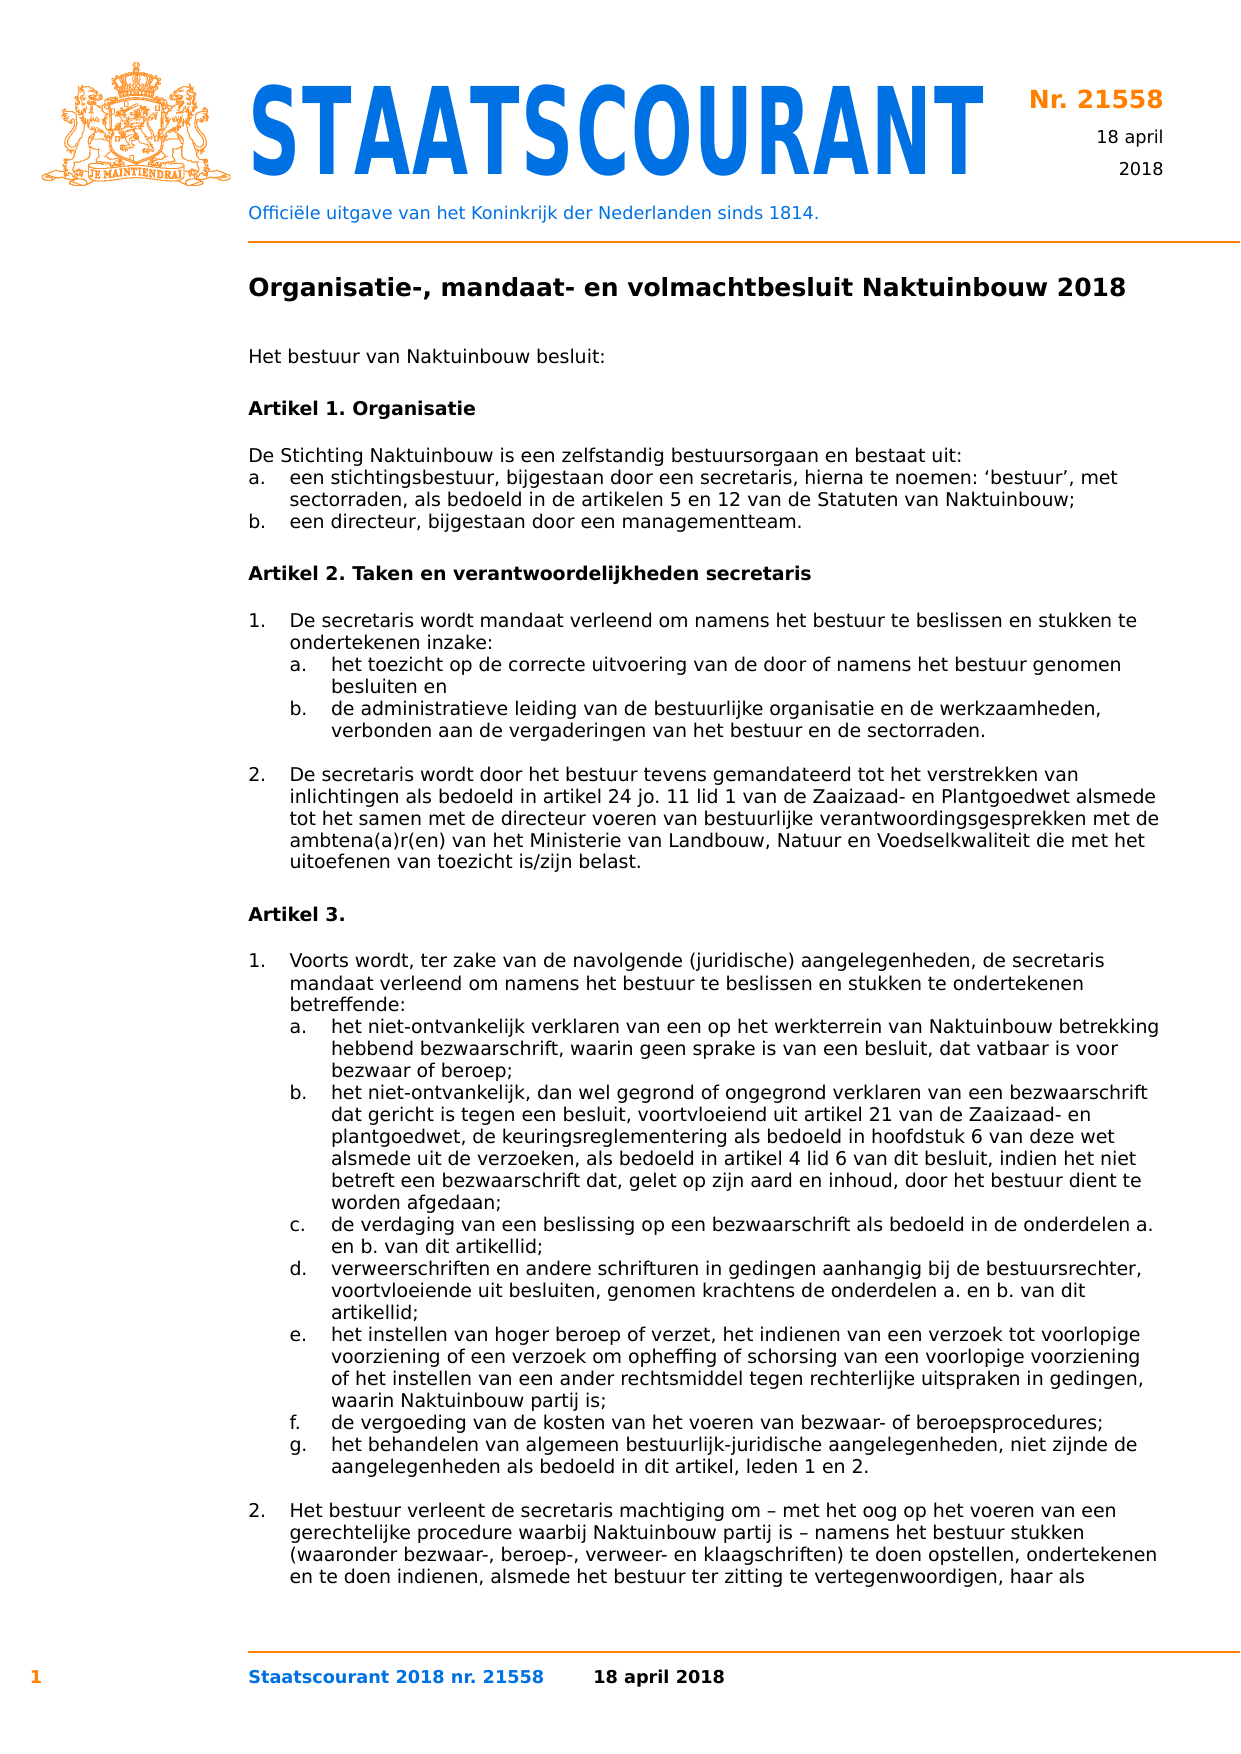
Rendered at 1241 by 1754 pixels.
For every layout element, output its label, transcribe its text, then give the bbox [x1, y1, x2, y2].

text Het bestuur van Naktuinbouw besluit: [248, 346, 1163, 368]
text 1. De secretaris wordt mandaat verleend om namens het bestuur te beslissen en stukken te ondertekenen inzake: [248, 610, 1163, 654]
text c. de verdaging van een beslissing op een bezwaarschrift als bedoeld in de onderdelen a. en b. van dit artikellid; [289, 1214, 1163, 1258]
subtitle Artikel 3. [248, 903, 1163, 925]
table_cell 18 april [998, 121, 1240, 153]
table_header Nr. 21558 [998, 62, 1240, 121]
text De Stichting Naktuinbouw is een zelfstandig bestuursorgaan en bestaat uit: [248, 445, 1163, 467]
table_cell Officiële uitgave van het Koninkrijk der Nederlanden sinds 1814. [248, 203, 1240, 241]
text b. een directeur, bijgestaan door een managementteam. [248, 511, 1163, 533]
picture [41, 62, 231, 186]
text a. het niet-ontvankelijk verklaren van een op het werkterrein van Naktuinbouw betrekking hebbend bezwaarschrift, waarin geen sprake is van een besluit, dat vatbaar is voor bezwaar of beroep; [289, 1016, 1163, 1082]
table_header STAATSCOURANT [248, 62, 998, 203]
table_cell 2018 [998, 153, 1240, 203]
text g. het behandelen van algemeen bestuurlijk-juridische aangelegenheden, niet zijnde de aangelegenheden als bedoeld in dit artikel, leden 1 en 2. [289, 1434, 1163, 1478]
text a. een stichtingsbestuur, bijgestaan door een secretaris, hierna te noemen: ‘bestuur’, met sectorraden, als bedoeld in de artikelen 5 en 12 van de Statuten van Naktuinbouw; [248, 467, 1163, 511]
text a. het toezicht op de correcte uitvoering van de door of namens het bestuur genomen besluiten en [289, 654, 1163, 698]
text b. het niet-ontvankelijk, dan wel gegrond of ongegrond verklaren van een bezwaarschrift dat gericht is tegen een besluit, voortvloeiend uit artikel 21 van de Zaaizaad- en plantgoedwet, de keuringsreglementering als bedoeld in hoofdstuk 6 van deze wet alsmede uit de verzoeken, als bedoeld in artikel 4 lid 6 van dit besluit, indien het niet betreft een bezwaarschrift dat, gelet op zijn aard en inhoud, door het bestuur dient te worden afgedaan; [289, 1082, 1163, 1214]
subtitle Organisatie-, mandaat- en volmachtbesluit Naktuinbouw 2018 [248, 273, 1163, 302]
subtitle Artikel 2. Taken en verantwoordelijkheden secretaris [248, 563, 1163, 585]
table_header [25, 62, 248, 241]
text 1. Voorts wordt, ter zake van de navolgende (juridische) aangelegenheden, de secretaris mandaat verleend om namens het bestuur te beslissen en stukken te ondertekenen betreffende: [248, 950, 1163, 1016]
text 2. Het bestuur verleent de secretaris machtiging om – met het oog op het voeren van een gerechtelijke procedure waarbij Naktuinbouw partij is – namens het bestuur stukken (waaronder bezwaar-, beroep-, verweer- en klaagschriften) te doen opstellen, ondertekenen en te doen indienen, alsmede het bestuur ter zitting te vertegenwoordigen, haar als [248, 1500, 1163, 1588]
subtitle Artikel 1. Organisatie [248, 398, 1163, 420]
text f. de vergoeding van de kosten van het voeren van bezwaar- of beroepsprocedures; [289, 1412, 1163, 1434]
text e. het instellen van hoger beroep of verzet, het indienen van een verzoek tot voorlopige voorziening of een verzoek om opheffing of schorsing van een voorlopige voorziening of het instellen van een ander rechtsmiddel tegen rechterlijke uitspraken in gedingen, waarin Naktuinbouw partij is; [289, 1324, 1163, 1412]
text b. de administratieve leiding van de bestuurlijke organisatie en de werkzaamheden, verbonden aan de vergaderingen van het bestuur en de sectorraden. [289, 698, 1163, 742]
text d. verweerschriften en andere schrifturen in gedingen aanhangig bij de bestuursrechter, voortvloeiende uit besluiten, genomen krachtens de onderdelen a. en b. van dit artikellid; [289, 1258, 1163, 1324]
text 2. De secretaris wordt door het bestuur tevens gemandateerd tot het verstrekken van inlichtingen als bedoeld in artikel 24 jo. 11 lid 1 van de Zaaizaad- en Plantgoedwet alsmede tot het samen met de directeur voeren van bestuurlijke verantwoordingsgesprekken met de ambtena(a)r(en) van het Ministerie van Landbouw, Natuur en Voedselkwaliteit die met het uitoefenen van toezicht is/zijn belast. [248, 763, 1163, 873]
